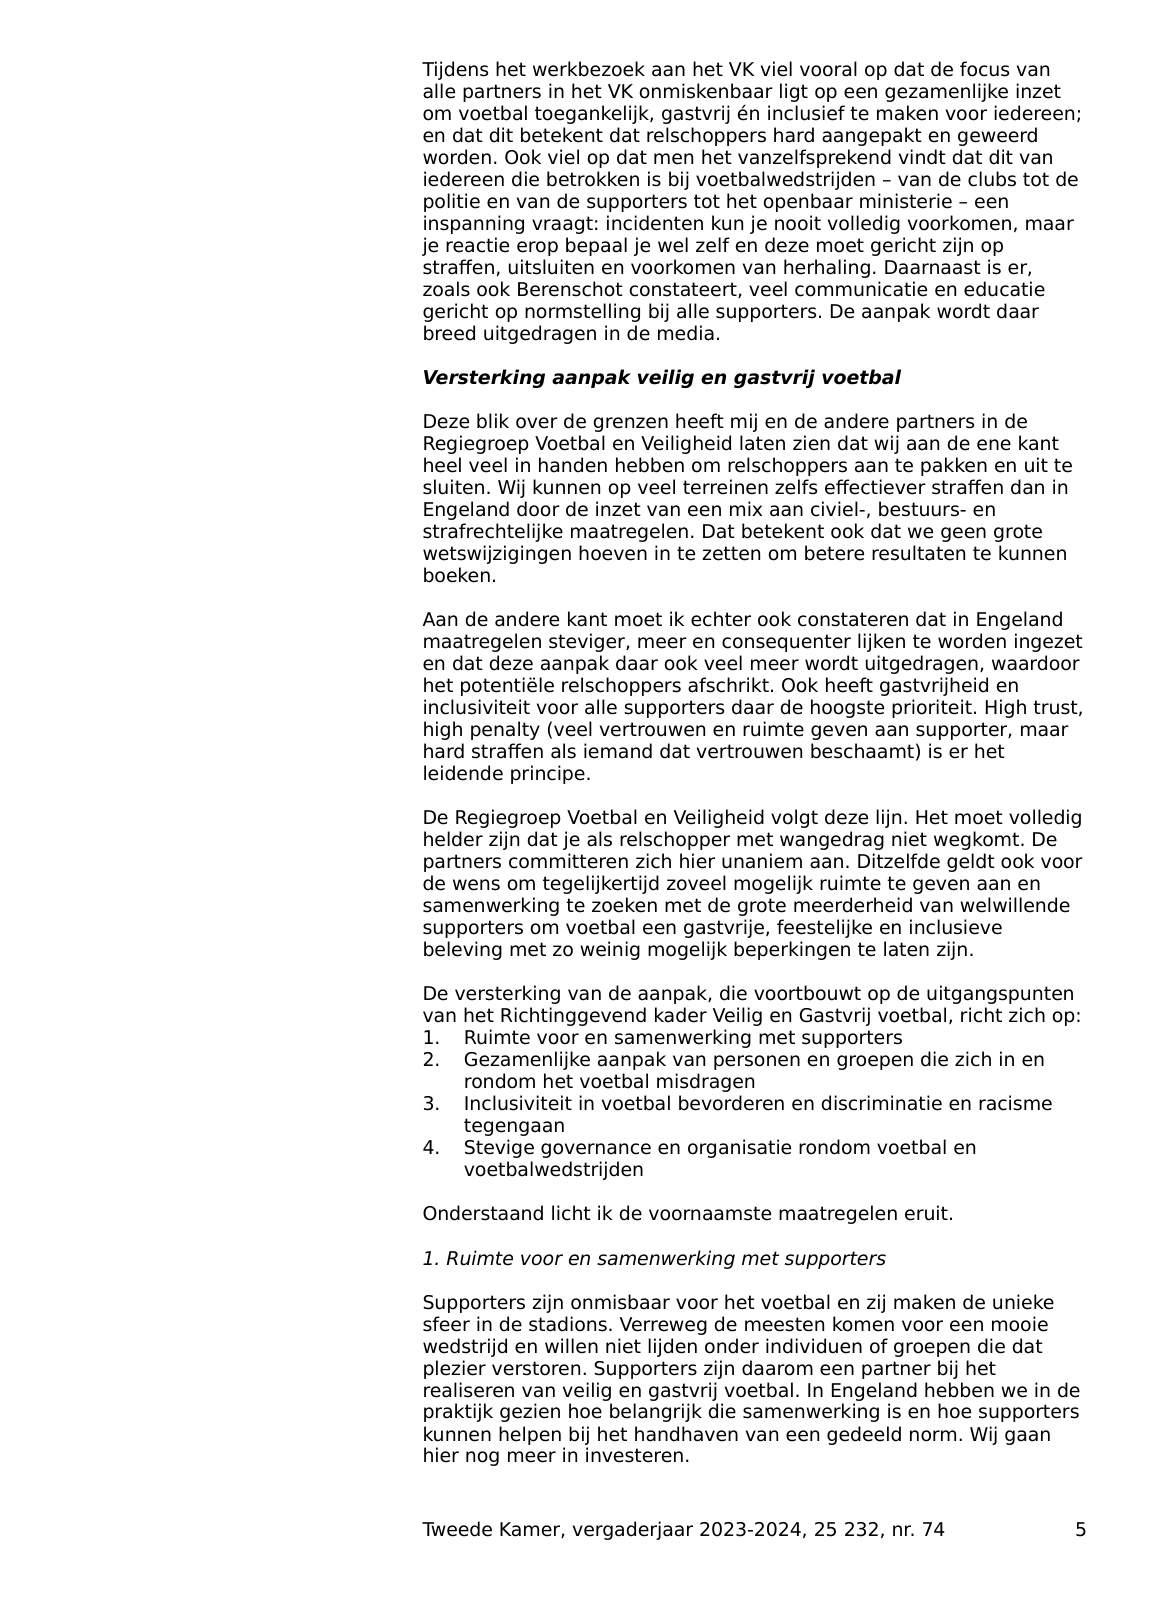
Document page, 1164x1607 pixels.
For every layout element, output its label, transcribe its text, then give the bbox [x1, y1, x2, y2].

text Deze blik over de grenzen heeft mij en de andere partners in de Regiegroep Voetbal en Veiligheid laten zien dat wij aan de ene kant heel veel in handen hebben om relschoppers aan te pakken en uit te sluiten. Wij kunnen op veel terreinen zelfs effectiever straffen dan in Engeland door de inzet van een mix aan civiel-, bestuurs- en strafrechtelijke maatregelen. Dat betekent ook dat we geen grote wetswijzigingen hoeven in te zetten om betere resultaten te kunnen boeken. [422, 411, 1087, 587]
text Aan de andere kant moet ik echter ook constateren dat in Engeland maatregelen steviger, meer en consequenter lijken te worden ingezet en dat deze aanpak daar ook veel meer wordt uitgedragen, waardoor het potentiële relschoppers afschrikt. Ook heeft gastvrijheid en inclusiviteit voor alle supporters daar de hoogste prioriteit. High trust, high penalty (veel vertrouwen en ruimte geven aan supporter, maar hard straffen als iemand dat vertrouwen beschaamt) is er het leidende principe. [422, 609, 1087, 785]
text 1. Ruimte voor en samenwerking met supporters [422, 1027, 1087, 1049]
subtitle 1. Ruimte voor en samenwerking met supporters [422, 1247, 1087, 1269]
text De versterking van de aanpak, die voortbouwt op de uitgangspunten van het Richtinggevend kader Veilig en Gastvrij voetbal, richt zich op: [422, 983, 1087, 1027]
text 3. Inclusiviteit in voetbal bevorderen en discriminatie en racisme tegengaan [422, 1093, 1087, 1137]
text Supporters zijn onmisbaar voor het voetbal en zij maken de unieke sfeer in de stadions. Verreweg de meesten komen voor een mooie wedstrijd en willen niet lijden onder individuen of groepen die dat plezier verstoren. Supporters zijn daarom een partner bij het realiseren van veilig en gastvrij voetbal. In Engeland hebben we in de praktijk gezien hoe belangrijk die samenwerking is en hoe supporters kunnen helpen bij het handhaven van een gedeeld norm. Wij gaan hier nog meer in investeren. [422, 1292, 1087, 1467]
text Onderstaand licht ik de voornaamste maatregelen eruit. [422, 1203, 1087, 1225]
text 4. Stevige governance en organisatie rondom voetbal en voetbalwedstrijden [422, 1137, 1087, 1181]
text 2. Gezamenlijke aanpak van personen en groepen die zich in en rondom het voetbal misdragen [422, 1049, 1087, 1093]
text Tijdens het werkbezoek aan het VK viel vooral op dat de focus van alle partners in het VK onmiskenbaar ligt op een gezamenlijke inzet om voetbal toegankelijk, gastvrij én inclusief te maken voor iedereen; en dat dit betekent dat relschoppers hard aangepakt en geweerd worden. Ook viel op dat men het vanzelfsprekend vindt dat dit van iedereen die betrokken is bij voetbalwedstrijden – van de clubs tot de politie en van de supporters tot het openbaar ministerie – een inspanning vraagt: incidenten kun je nooit volledig voorkomen, maar je reactie erop bepaal je wel zelf en deze moet gericht zijn op straffen, uitsluiten en voorkomen van herhaling. Daarnaast is er, zoals ook Berenschot constateert, veel communicatie en educatie gericht op normstelling bij alle supporters. De aanpak wordt daar breed uitgedragen in de media. [422, 59, 1087, 345]
text De Regiegroep Voetbal en Veiligheid volgt deze lijn. Het moet volledig helder zijn dat je als relschopper met wangedrag niet wegkomt. De partners committeren zich hier unaniem aan. Ditzelfde geldt ook voor de wens om tegelijkertijd zoveel mogelijk ruimte te geven aan en samenwerking te zoeken met de grote meerderheid van welwillende supporters om voetbal een gastvrije, feestelijke en inclusieve beleving met zo weinig mogelijk beperkingen te laten zijn. [422, 807, 1087, 961]
subtitle Versterking aanpak veilig en gastvrij voetbal [422, 367, 1087, 389]
